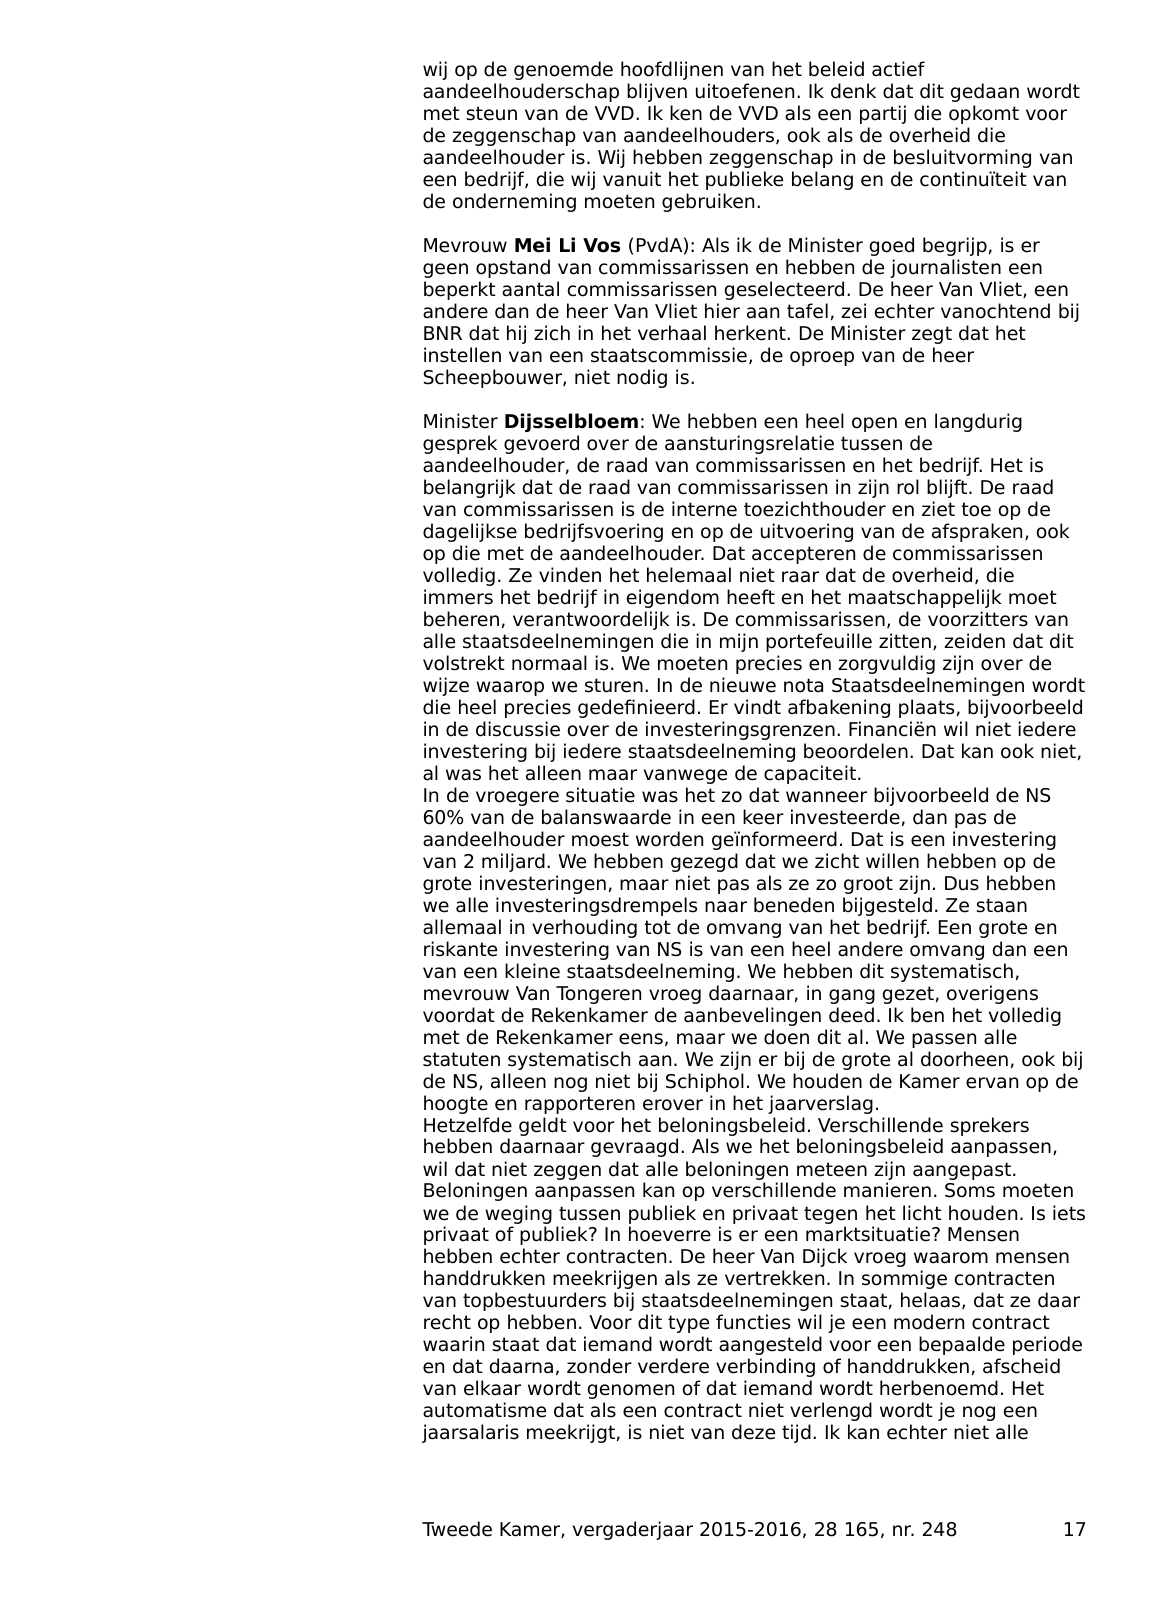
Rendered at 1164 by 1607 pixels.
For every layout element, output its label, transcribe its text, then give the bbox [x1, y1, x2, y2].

text Minister Dijsselbloem: We hebben een heel open en langdurig gesprek gevoerd over de aansturingsrelatie tussen de aandeelhouder, de raad van commissarissen en het bedrijf. Het is belangrijk dat de raad van commissarissen in zijn rol blijft. De raad van commissarissen is de interne toezichthouder en ziet toe op de dagelijkse bedrijfsvoering en op de uitvoering van de afspraken, ook op die met de aandeelhouder. Dat accepteren de commissarissen volledig. Ze vinden het helemaal niet raar dat de overheid, die immers het bedrijf in eigendom heeft en het maatschappelijk moet beheren, verantwoordelijk is. De commissarissen, de voorzitters van alle staatsdeelnemingen die in mijn portefeuille zitten, zeiden dat dit volstrekt normaal is. We moeten precies en zorgvuldig zijn over de wijze waarop we sturen. In de nieuwe nota Staatsdeelnemingen wordt die heel precies gedefinieerd. Er vindt afbakening plaats, bijvoorbeeld in de discussie over de investeringsgrenzen. Financiën wil niet iedere investering bij iedere staatsdeelneming beoordelen. Dat kan ook niet, al was het alleen maar vanwege de capaciteit. [422, 411, 1087, 785]
text In de vroegere situatie was het zo dat wanneer bijvoorbeeld de NS 60% van de balanswaarde in een keer investeerde, dan pas de aandeelhouder moest worden geïnformeerd. Dat is een investering van 2 miljard. We hebben gezegd dat we zicht willen hebben op de grote investeringen, maar niet pas als ze zo groot zijn. Dus hebben we alle investeringsdrempels naar beneden bijgesteld. Ze staan allemaal in verhouding tot de omvang van het bedrijf. Een grote en riskante investering van NS is van een heel andere omvang dan een van een kleine staatsdeelneming. We hebben dit systematisch, mevrouw Van Tongeren vroeg daarnaar, in gang gezet, overigens voordat de Rekenkamer de aanbevelingen deed. Ik ben het volledig met de Rekenkamer eens, maar we doen dit al. We passen alle statuten systematisch aan. We zijn er bij de grote al doorheen, ook bij de NS, alleen nog niet bij Schiphol. We houden de Kamer ervan op de hoogte en rapporteren erover in het jaarverslag. [422, 785, 1087, 1114]
text Hetzelfde geldt voor het beloningsbeleid. Verschillende sprekers hebben daarnaar gevraagd. Als we het beloningsbeleid aanpassen, wil dat niet zeggen dat alle beloningen meteen zijn aangepast. Beloningen aanpassen kan op verschillende manieren. Soms moeten we de weging tussen publiek en privaat tegen het licht houden. Is iets privaat of publiek? In hoeverre is er een marktsituatie? Mensen hebben echter contracten. De heer Van Dijck vroeg waarom mensen handdrukken meekrijgen als ze vertrekken. In sommige contracten van topbestuurders bij staatsdeelnemingen staat, helaas, dat ze daar recht op hebben. Voor dit type functies wil je een modern contract waarin staat dat iemand wordt aangesteld voor een bepaalde periode en dat daarna, zonder verdere verbinding of handdrukken, afscheid van elkaar wordt genomen of dat iemand wordt herbenoemd. Het automatisme dat als een contract niet verlengd wordt je nog een jaarsalaris meekrijgt, is niet van deze tijd. Ik kan echter niet alle [422, 1114, 1087, 1444]
text wij op de genoemde hoofdlijnen van het beleid actief aandeelhouderschap blijven uitoefenen. Ik denk dat dit gedaan wordt met steun van de VVD. Ik ken de VVD als een partij die opkomt voor de zeggenschap van aandeelhouders, ook als de overheid die aandeelhouder is. Wij hebben zeggenschap in de besluitvorming van een bedrijf, die wij vanuit het publieke belang en de continuïteit van de onderneming moeten gebruiken. [422, 59, 1087, 213]
text Mevrouw Mei Li Vos (PvdA): Als ik de Minister goed begrijp, is er geen opstand van commissarissen en hebben de journalisten een beperkt aantal commissarissen geselecteerd. De heer Van Vliet, een andere dan de heer Van Vliet hier aan tafel, zei echter vanochtend bij BNR dat hij zich in het verhaal herkent. De Minister zegt dat het instellen van een staatscommissie, de oproep van de heer Scheepbouwer, niet nodig is. [422, 235, 1087, 389]
